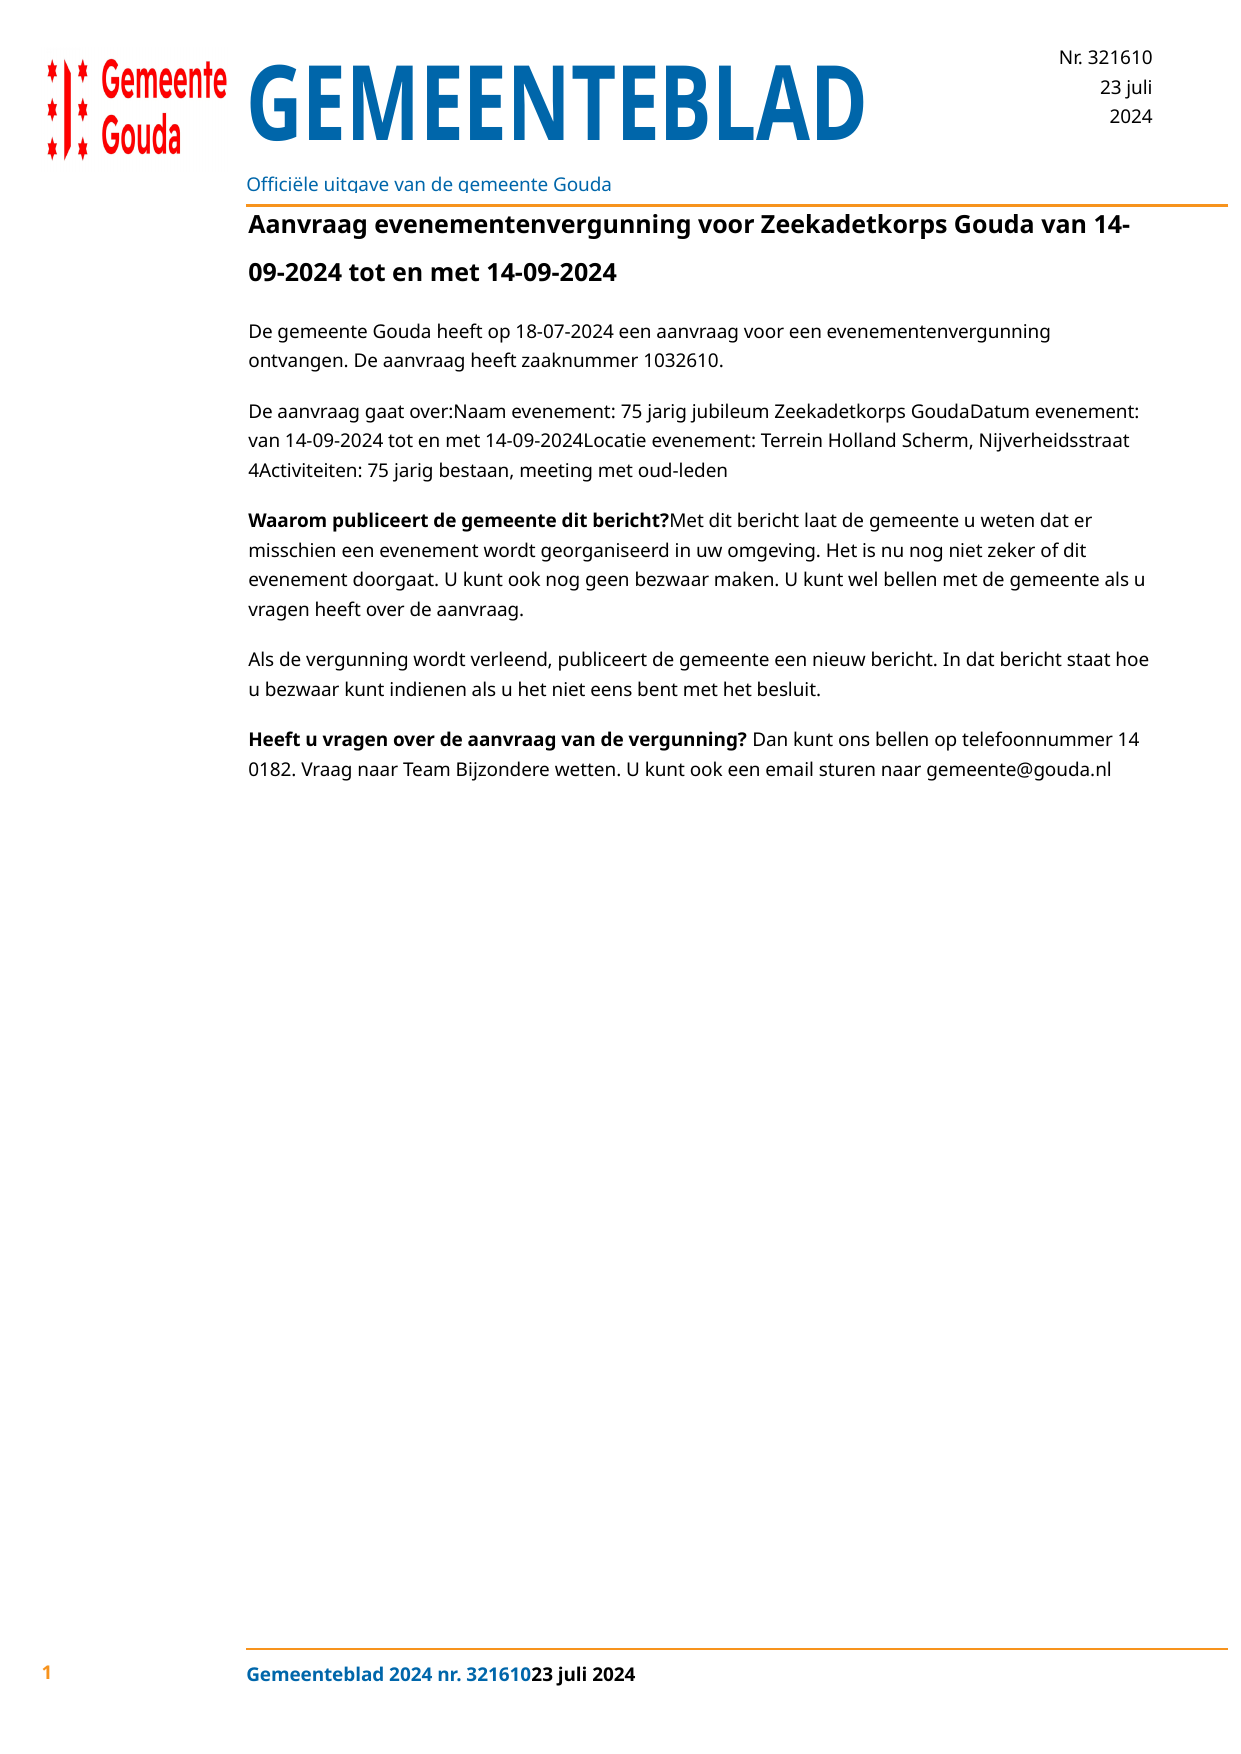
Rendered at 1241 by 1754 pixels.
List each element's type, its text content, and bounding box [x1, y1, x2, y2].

text Waarom publiceert de gemeente dit bericht?Met dit bericht laat de gemeente u weten dat er misschien een evenement wordt georganiseerd in uw omgeving. Het is nu nog niet zeker of dit evenement doorgaat. U kunt ook nog geen bezwaar maken. U kunt wel bellen met de gemeente als u vragen heeft over de aanvraag. [248, 507, 1152, 622]
text Aanvraag evenementenvergunning voor Zeekadetkorps Gouda van 14-09-2024 tot en met 14-09-2024 [248, 207, 1152, 288]
text Heeft u vragen over de aanvraag van de vergunning? Dan kunt ons bellen op telefoonnummer 14 0182. Vraag naar Team Bijzondere wetten. U kunt ook een email sturen naar gemeente@gouda.nl [248, 727, 1152, 782]
text De aanvraag gaat over:Naam evenement: 75 jarig jubileum Zeekadetkorps GoudaDatum evenement: van 14-09-2024 tot en met 14-09-2024Locatie evenement: Terrein Holland Scherm, Nijverheidsstraat 4Activiteiten: 75 jarig bestaan, meeting met oud-leden [248, 398, 1152, 483]
text Als de vergunning wordt verleend, publiceert de gemeente een nieuw bericht. In dat bericht staat hoe u bezwaar kunt indienen als u het niet eens bent met het besluit. [248, 647, 1152, 702]
picture [41, 47, 231, 172]
text De gemeente Gouda heeft op 18-07-2024 een aanvraag voor een evenementenvergunning ontvangen. De aanvraag heeft zaaknummer 1032610. [248, 318, 1152, 373]
